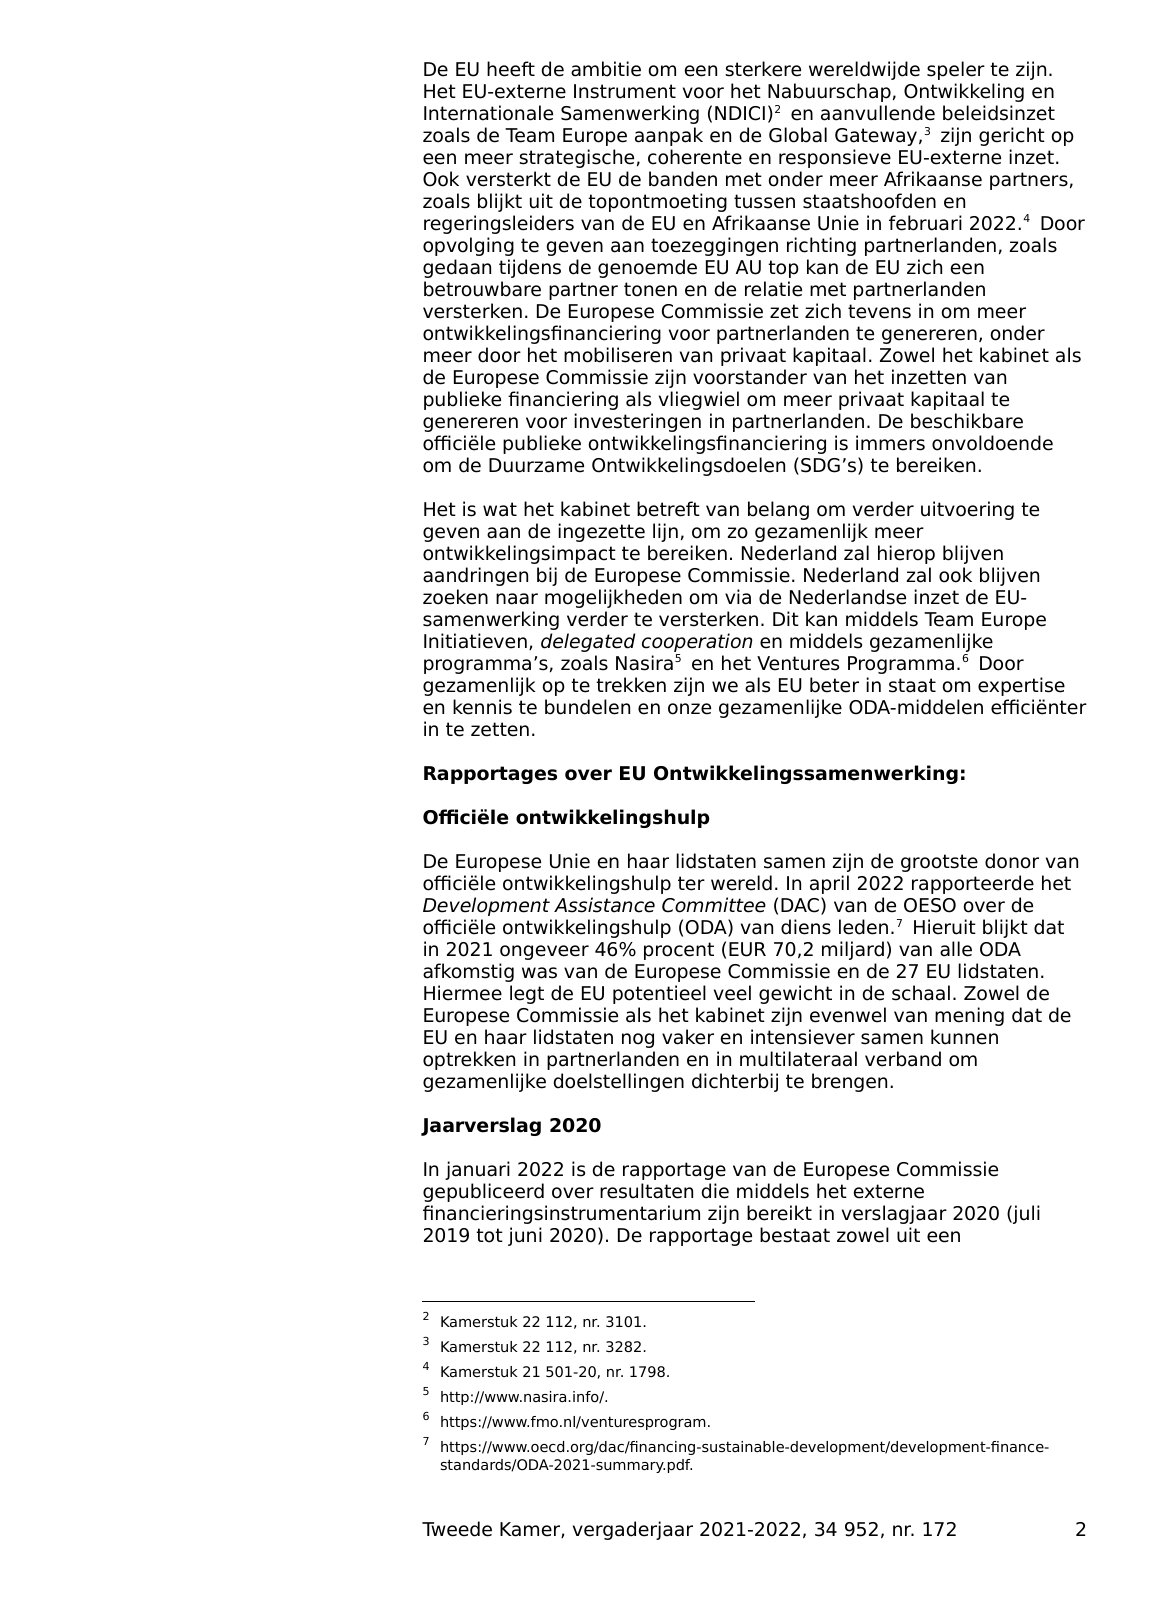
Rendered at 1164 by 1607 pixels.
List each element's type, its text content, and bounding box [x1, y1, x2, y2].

text Kamerstuk 21 501-20, nr. 1798. [422, 1360, 1087, 1382]
text De EU heeft de ambitie om een sterkere wereldwijde speler te zijn. Het EU-externe Instrument voor het Nabuurschap, Ontwikkeling en Internationale Samenwerking (NDICI) en aanvullende beleidsinzet zoals de Team Europe aanpak en de Global Gateway, zijn gericht op een meer strategische, coherente en responsieve EU-externe inzet. Ook versterkt de EU de banden met onder meer Afrikaanse partners, zoals blijkt uit de topontmoeting tussen staatshoofden en regeringsleiders van de EU en Afrikaanse Unie in februari 2022. Door opvolging te geven aan toezeggingen richting partnerlanden, zoals gedaan tijdens de genoemde EU AU top kan de EU zich een betrouwbare partner tonen en de relatie met partnerlanden versterken. De Europese Commissie zet zich tevens in om meer ontwikkelingsfinanciering voor partnerlanden te genereren, onder meer door het mobiliseren van privaat kapitaal. Zowel het kabinet als de Europese Commissie zijn voorstander van het inzetten van publieke financiering als vliegwiel om meer privaat kapitaal te genereren voor investeringen in partnerlanden. De beschikbare officiële publieke ontwikkelingsfinanciering is immers onvoldoende om de Duurzame Ontwikkelingsdoelen (SDG’s) te bereiken. [422, 59, 1087, 477]
text https://www.oecd.org/dac/financing-sustainable-development/development-finance-standards/ODA-2021-summary.pdf. [422, 1435, 1087, 1474]
text Kamerstuk 22 112, nr. 3101. [422, 1310, 1087, 1332]
text http://www.nasira.info/. [422, 1385, 1087, 1407]
subtitle Rapportages over EU Ontwikkelingssamenwerking: [422, 763, 1087, 785]
subtitle Officiële ontwikkelingshulp [422, 807, 1087, 829]
text Het is wat het kabinet betreft van belang om verder uitvoering te geven aan de ingezette lijn, om zo gezamenlijk meer ontwikkelingsimpact te bereiken. Nederland zal hierop blijven aandringen bij de Europese Commissie. Nederland zal ook blijven zoeken naar mogelijkheden om via de Nederlandse inzet de EU-samenwerking verder te versterken. Dit kan middels Team Europe Initiatieven, delegated cooperation en middels gezamenlijke programma’s, zoals Nasira en het Ventures Programma. Door gezamenlijk op te trekken zijn we als EU beter in staat om expertise en kennis te bundelen en onze gezamenlijke ODA-middelen efficiënter in te zetten. [422, 499, 1087, 741]
text De Europese Unie en haar lidstaten samen zijn de grootste donor van officiële ontwikkelingshulp ter wereld. In april 2022 rapporteerde het Development Assistance Committee (DAC) van de OESO over de officiële ontwikkelingshulp (ODA) van diens leden. Hieruit blijkt dat in 2021 ongeveer 46% procent (EUR 70,2 miljard) van alle ODA afkomstig was van de Europese Commissie en de 27 EU lidstaten. Hiermee legt de EU potentieel veel gewicht in de schaal. Zowel de Europese Commissie als het kabinet zijn evenwel van mening dat de EU en haar lidstaten nog vaker en intensiever samen kunnen optrekken in partnerlanden en in multilateraal verband om gezamenlijke doelstellingen dichterbij te brengen. [422, 851, 1087, 1093]
text In januari 2022 is de rapportage van de Europese Commissie gepubliceerd over resultaten die middels het externe financieringsinstrumentarium zijn bereikt in verslagjaar 2020 (juli 2019 tot juni 2020). De rapportage bestaat zowel uit een [422, 1159, 1087, 1247]
text Kamerstuk 22 112, nr. 3282. [422, 1335, 1087, 1357]
subtitle Jaarverslag 2020 [422, 1115, 1087, 1137]
text https://www.fmo.nl/venturesprogram. [422, 1410, 1087, 1432]
